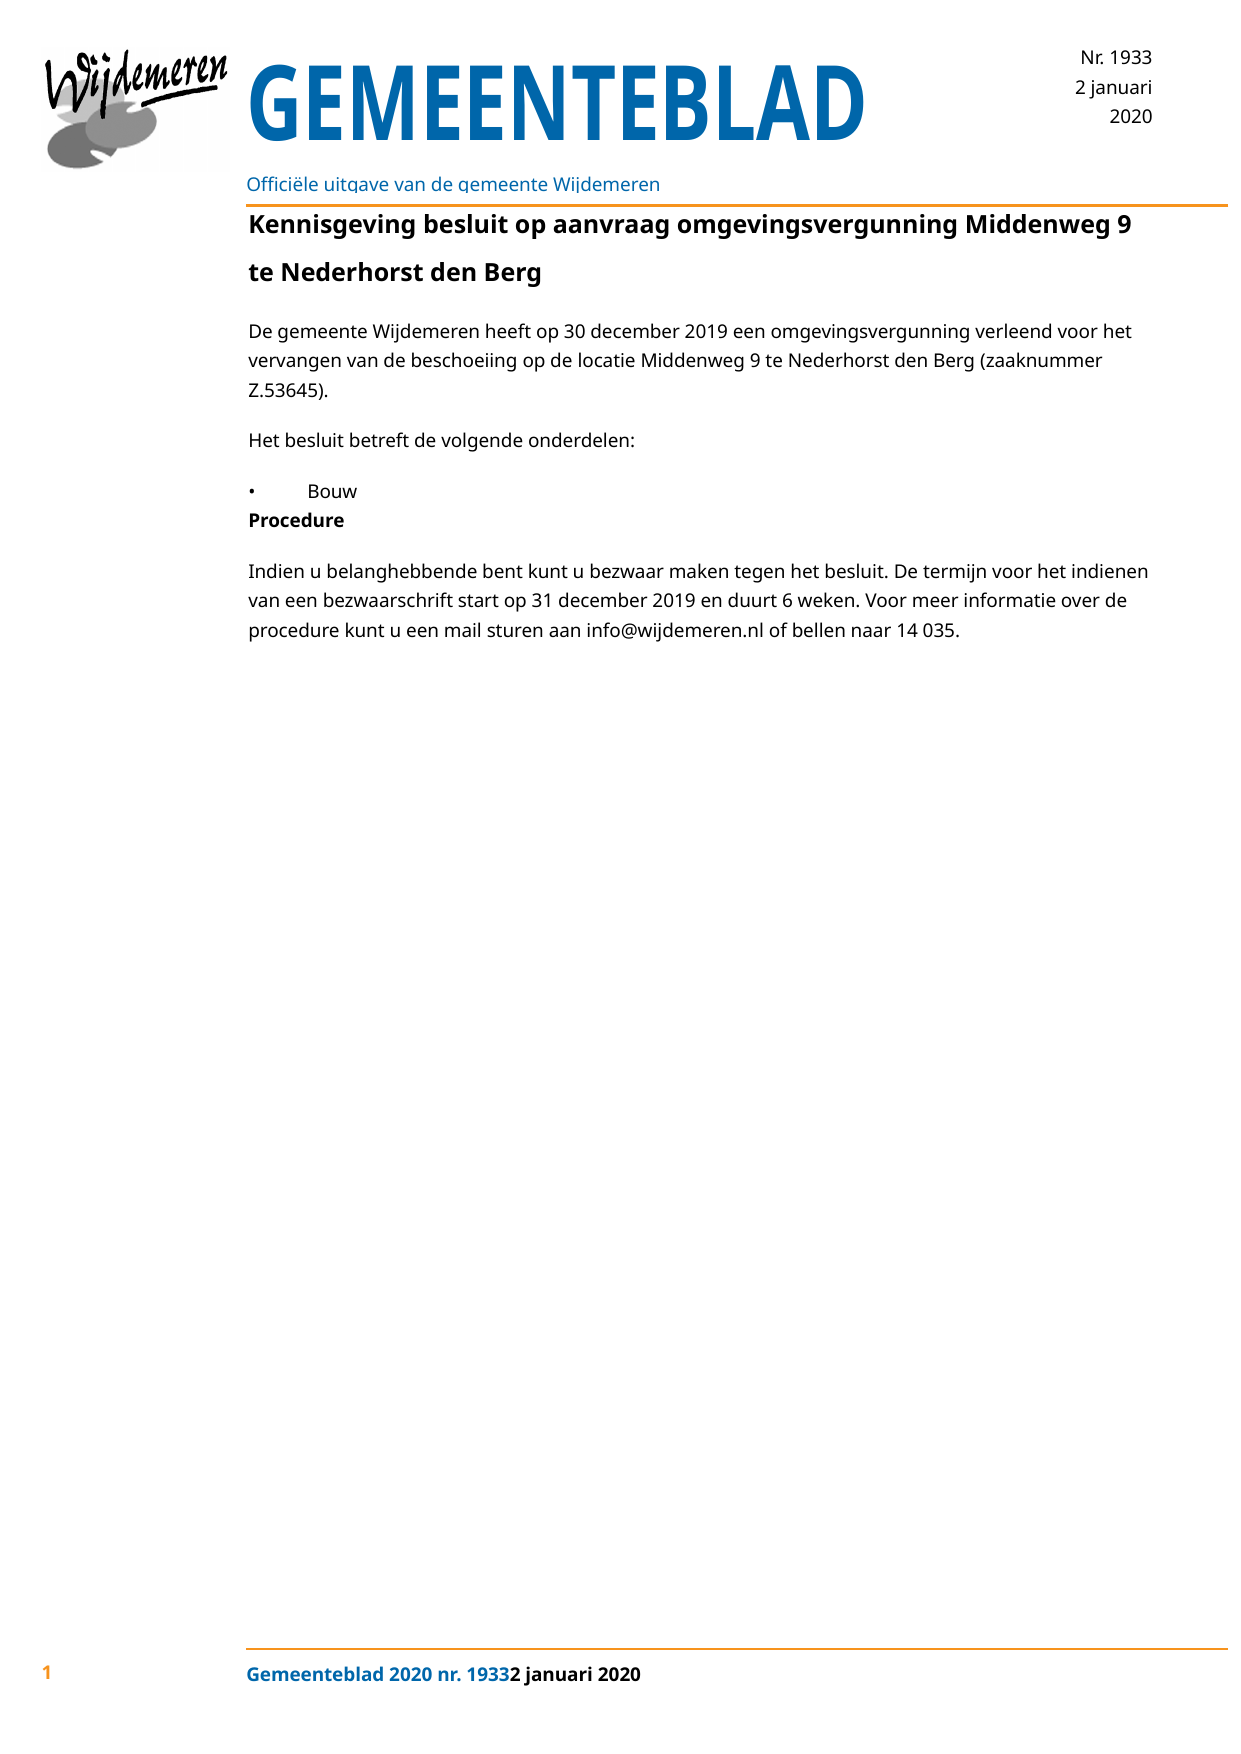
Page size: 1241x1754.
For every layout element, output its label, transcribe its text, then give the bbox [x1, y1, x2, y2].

text Kennisgeving besluit op aanvraag omgevingsvergunning Middenweg 9 te Nederhorst den Berg [248, 207, 1152, 288]
text Het besluit betreft de volgende onderdelen: [248, 427, 1152, 453]
text De gemeente Wijdemeren heeft op 30 december 2019 een omgevingsvergunning verleend voor het vervangen van de beschoeiing op de locatie Middenweg 9 te Nederhorst den Berg (zaaknummer Z.53645). [248, 318, 1152, 403]
text Indien u belanghebbende bent kunt u bezwaar maken tegen het besluit. De termijn voor het indienen van een bezwaarschrift start op 31 december 2019 en duurt 6 weken. Voor meer informatie over de procedure kunt u een mail sturen aan info@wijdemeren.nl of bellen naar 14 035. [248, 558, 1152, 643]
text Procedure [248, 507, 1152, 533]
picture [41, 47, 231, 172]
list Bouw [248, 478, 1152, 504]
